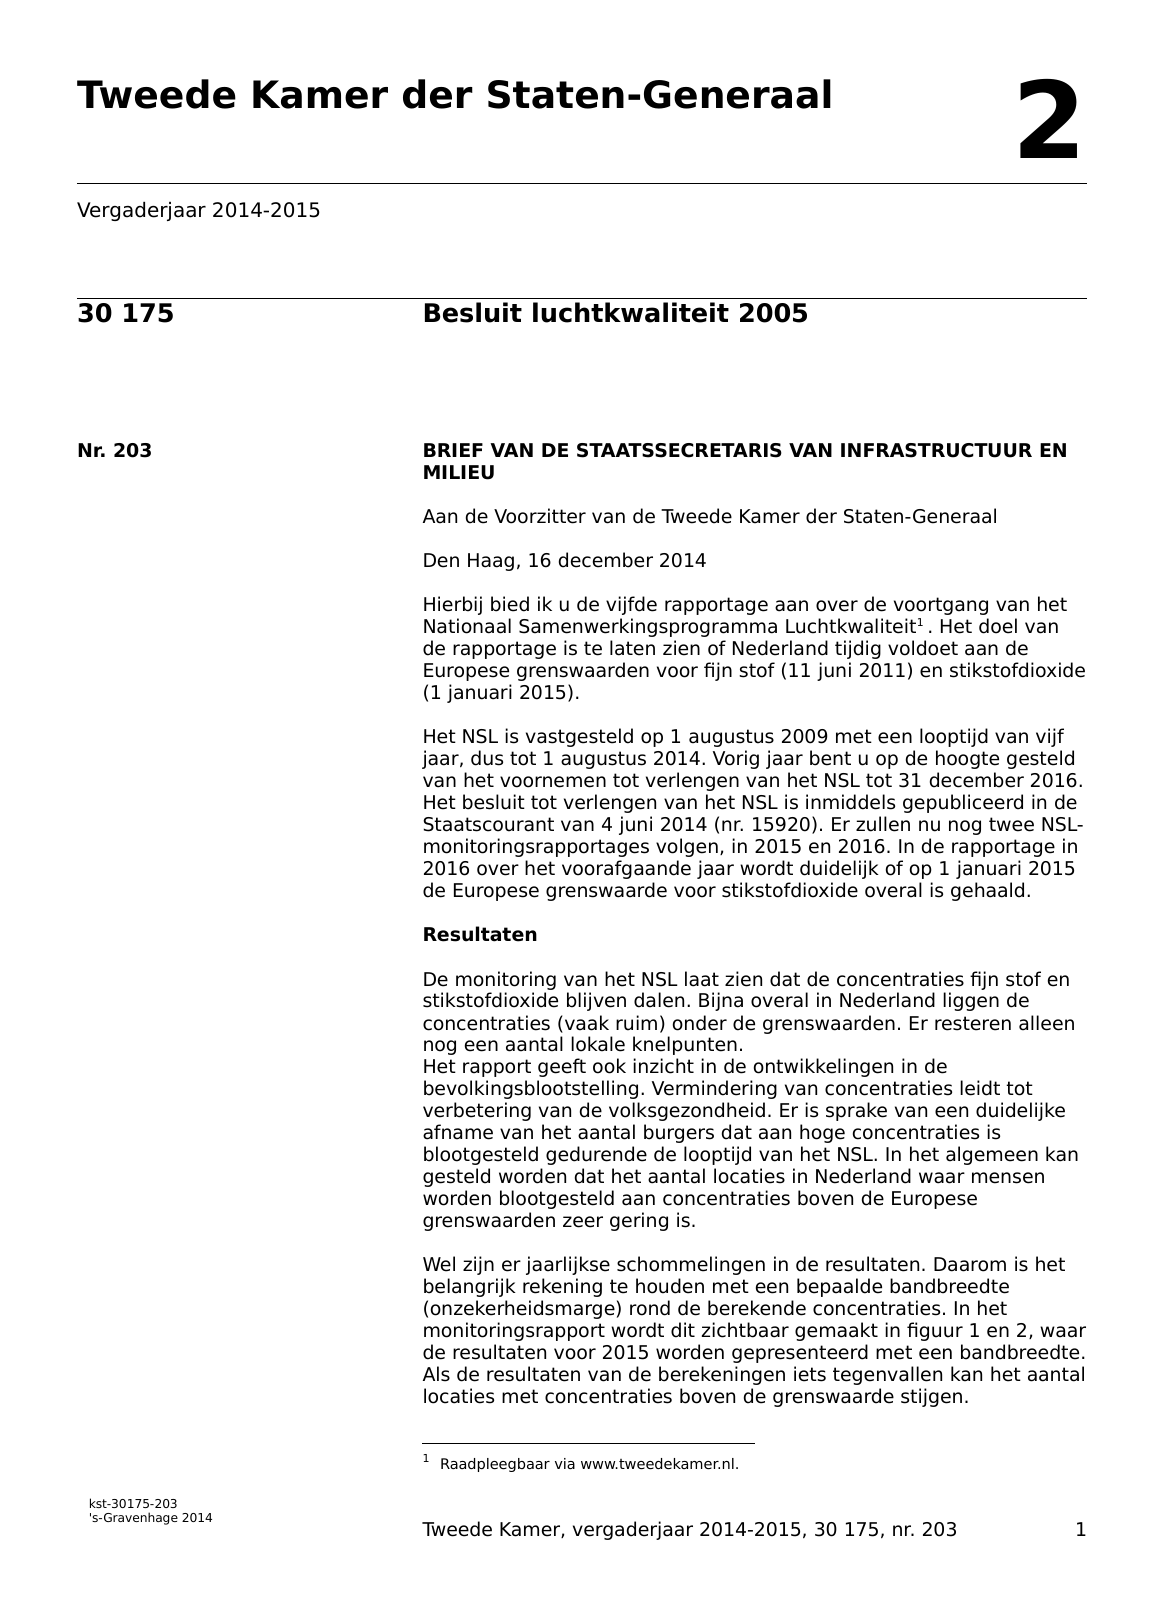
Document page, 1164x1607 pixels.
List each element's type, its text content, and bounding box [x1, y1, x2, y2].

text Den Haag, 16 december 2014 [422, 550, 1087, 572]
table_cell Vergaderjaar 2014-2015 [77, 184, 1087, 298]
text De monitoring van het NSL laat zien dat de concentraties fijn stof en stikstofdioxide blijven dalen. Bijna overal in Nederland liggen de concentraties (vaak ruim) onder de grenswaarden. Er resteren alleen nog een aantal lokale knelpunten. [422, 968, 1087, 1056]
text 's-Gravenhage 2014 [88, 1511, 323, 1525]
text kst-30175-203 [88, 1497, 323, 1511]
subtitle 30 175 Besluit luchtkwaliteit 2005 [77, 299, 1087, 329]
text Raadpleegbaar via www.tweedekamer.nl. [422, 1452, 1087, 1474]
table_header Tweede Kamer der Staten-Generaal [77, 59, 886, 183]
text Wel zijn er jaarlijkse schommelingen in de resultaten. Daarom is het belangrijk rekening te houden met een bepaalde bandbreedte (onzekerheidsmarge) rond de berekende concentraties. In het monitoringsrapport wordt dit zichtbaar gemaakt in figuur 1 en 2, waar de resultaten voor 2015 worden gepresenteerd met een bandbreedte. Als de resultaten van de berekeningen iets tegenvallen kan het aantal locaties met concentraties boven de grenswaarde stijgen. [422, 1254, 1087, 1408]
table_header 2 [886, 59, 1087, 183]
text Aan de Voorzitter van de Tweede Kamer der Staten-Generaal [422, 506, 1087, 528]
subtitle Nr. 203 BRIEF VAN DE STAATSSECRETARIS VAN INFRASTRUCTUUR EN MILIEU [77, 440, 1087, 484]
text Het rapport geeft ook inzicht in de ontwikkelingen in de bevolkingsblootstelling. Vermindering van concentraties leidt tot verbetering van de volksgezondheid. Er is sprake van een duidelijke afname van het aantal burgers dat aan hoge concentraties is blootgesteld gedurende de looptijd van het NSL. In het algemeen kan gesteld worden dat het aantal locaties in Nederland waar mensen worden blootgesteld aan concentraties boven de Europese grenswaarden zeer gering is. [422, 1056, 1087, 1232]
text Hierbij bied ik u de vijfde rapportage aan over de voortgang van het Nationaal Samenwerkingsprogramma Luchtkwaliteit. Het doel van de rapportage is te laten zien of Nederland tijdig voldoet aan de Europese grenswaarden voor fijn stof (11 juni 2011) en stikstofdioxide (1 januari 2015). [422, 594, 1087, 704]
text Het NSL is vastgesteld op 1 augustus 2009 met een looptijd van vijf jaar, dus tot 1 augustus 2014. Vorig jaar bent u op de hoogte gesteld van het voornemen tot verlengen van het NSL tot 31 december 2016. Het besluit tot verlengen van het NSL is inmiddels gepubliceerd in de Staatscourant van 4 juni 2014 (nr. 15920). Er zullen nu nog twee NSL-monitoringsrapportages volgen, in 2015 en 2016. In de rapportage in 2016 over het voorafgaande jaar wordt duidelijk of op 1 januari 2015 de Europese grenswaarde voor stikstofdioxide overal is gehaald. [422, 726, 1087, 902]
subtitle Resultaten [422, 924, 1087, 946]
